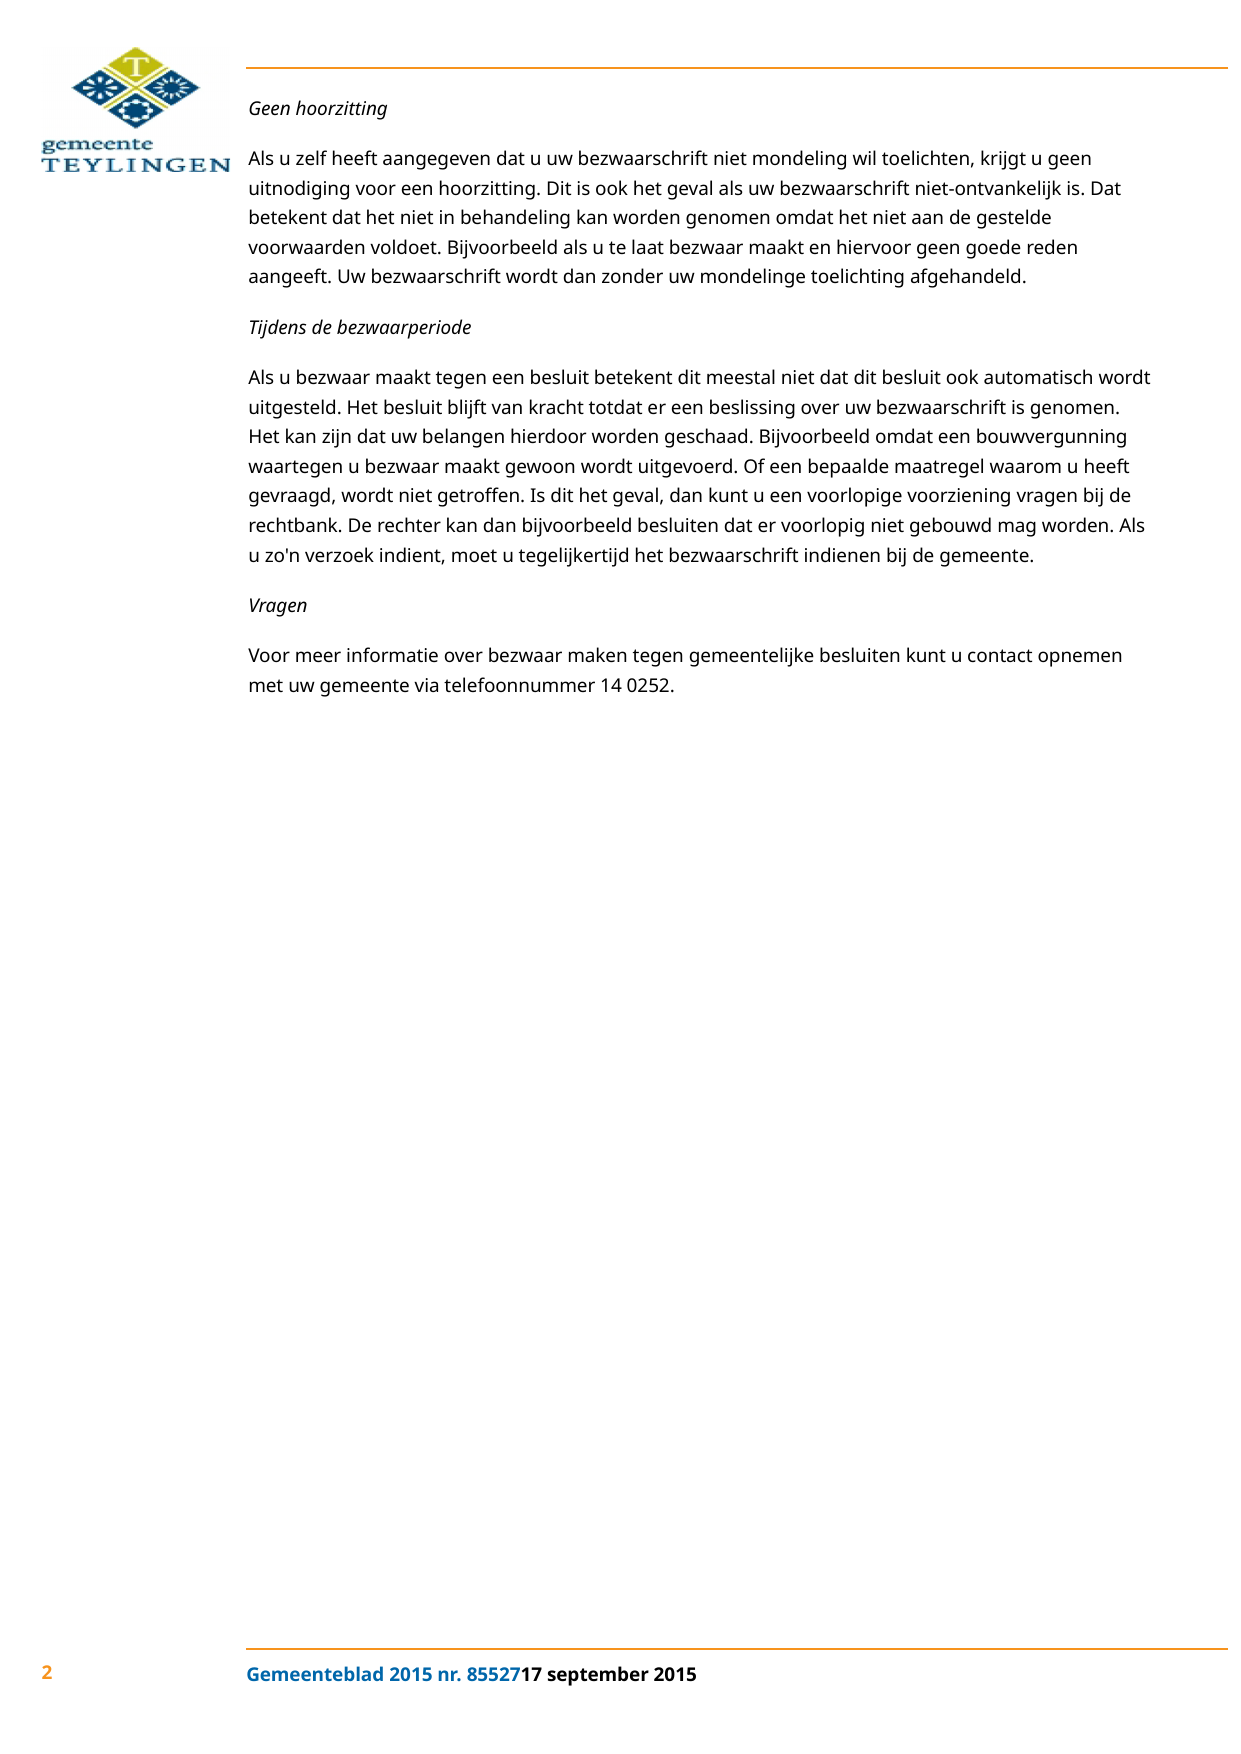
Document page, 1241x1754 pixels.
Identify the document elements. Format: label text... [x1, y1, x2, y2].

text Tijdens de bezwaarperiode [248, 314, 1152, 340]
text Als u zelf heeft aangegeven dat u uw bezwaarschrift niet mondeling wil toelichten, krijgt u geen uitnodiging voor een hoorzitting. Dit is ook het geval als uw bezwaarschrift niet-ontvankelijk is. Dat betekent dat het niet in behandeling kan worden genomen omdat het niet aan de gestelde voorwaarden voldoet. Bijvoorbeeld als u te laat bezwaar maakt en hiervoor geen goede reden aangeeft. Uw bezwaarschrift wordt dan zonder uw mondelinge toelichting afgehandeld. [248, 145, 1152, 289]
text Geen hoorzitting [248, 95, 1152, 121]
picture [41, 47, 231, 172]
text Vragen [248, 592, 1152, 618]
text Voor meer informatie over bezwaar maken tegen gemeentelijke besluiten kunt u contact opnemen met uw gemeente via telefoonnummer 14 0252. [248, 643, 1152, 698]
text Als u bezwaar maakt tegen een besluit betekent dit meestal niet dat dit besluit ook automatisch wordt uitgesteld. Het besluit blijft van kracht totdat er een beslissing over uw bezwaarschrift is genomen. Het kan zijn dat uw belangen hierdoor worden geschaad. Bijvoorbeeld omdat een bouwvergunning waartegen u bezwaar maakt gewoon wordt uitgevoerd. Of een bepaalde maatregel waarom u heeft gevraagd, wordt niet getroffen. Is dit het geval, dan kunt u een voorlopige voorziening vragen bij de rechtbank. De rechter kan dan bijvoorbeeld besluiten dat er voorlopig niet gebouwd mag worden. Als u zo'n verzoek indient, moet u tegelijkertijd het bezwaarschrift indienen bij de gemeente. [248, 364, 1152, 568]
